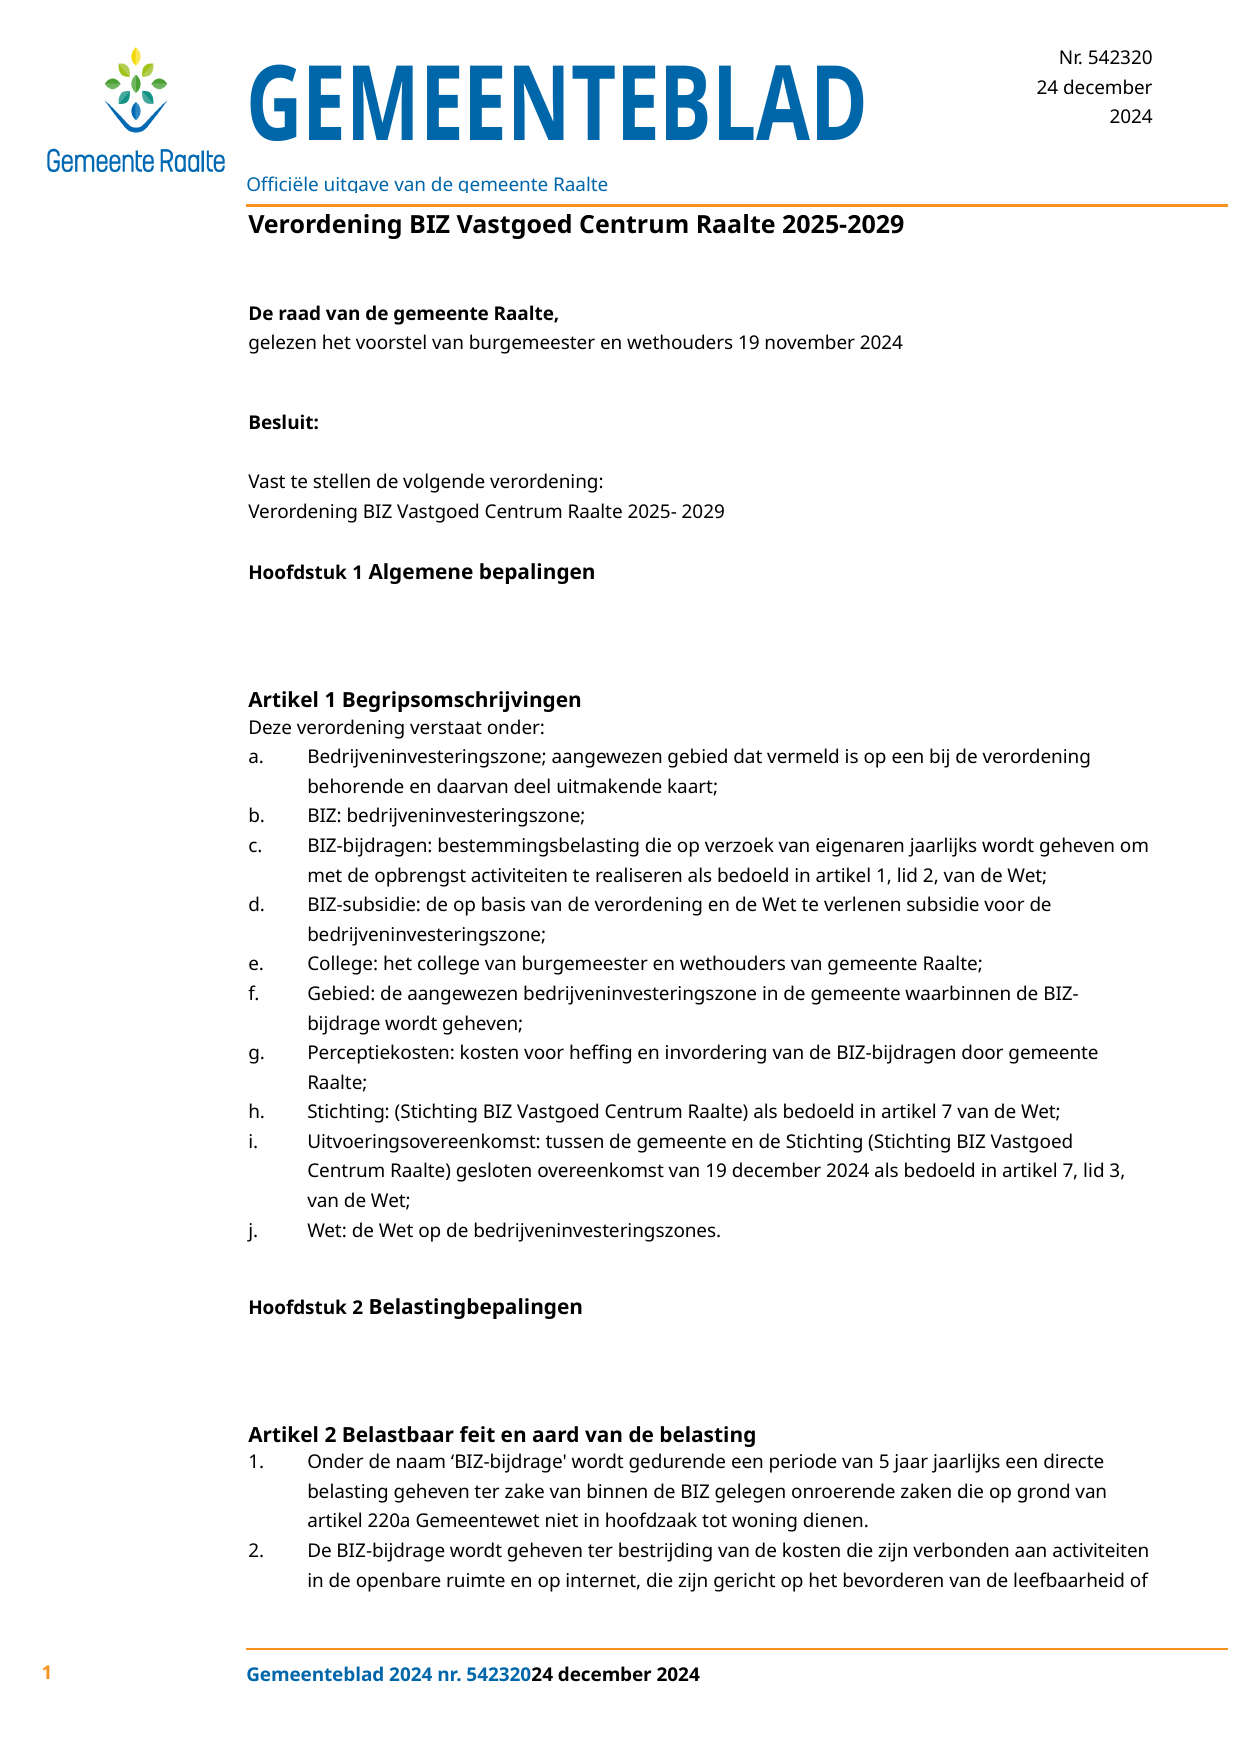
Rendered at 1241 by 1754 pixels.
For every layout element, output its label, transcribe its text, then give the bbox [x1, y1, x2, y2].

list BIZ-bijdragen: bestemmingsbelasting die op verzoek van eigenaren jaarlijks wordt geheven om met de opbrengst activiteiten te realiseren als bedoeld in artikel 1, lid 2, van de Wet; [248, 832, 1152, 887]
text Besluit: [248, 409, 1152, 435]
list College: het college van burgemeester en wethouders van gemeente Raalte; [248, 951, 1152, 976]
list BIZ: bedrijveninvesteringszone; [248, 803, 1152, 828]
list BIZ-subsidie: de op basis van de verordening en de Wet te verlenen subsidie voor de bedrijveninvesteringszone; [248, 891, 1152, 947]
list Wet: de Wet op de bedrijveninvesteringszones. [248, 1217, 1152, 1242]
list Onder de naam ‘BIZ-bijdrage' wordt gedurende een periode van 5 jaar jaarlijks een directe belasting geheven ter zake van binnen de BIZ gelegen onroerende zaken die op grond van artikel 220a Gemeentewet niet in hoofdzaak tot woning dienen. [248, 1448, 1152, 1533]
text Hoofdstuk 1 Algemene bepalingen [248, 557, 1152, 586]
picture [41, 47, 231, 172]
text Verordening BIZ Vastgoed Centrum Raalte 2025- 2029 [248, 498, 1152, 524]
list Stichting: (Stichting BIZ Vastgoed Centrum Raalte) als bedoeld in artikel 7 van de Wet; [248, 1098, 1152, 1124]
text Verordening BIZ Vastgoed Centrum Raalte 2025-2029 [248, 207, 1152, 241]
list De BIZ-bijdrage wordt geheven ter bestrijding van de kosten die zijn verbonden aan activiteiten in de openbare ruimte en op internet, die zijn gericht op het bevorderen van de leefbaarheid of [248, 1537, 1152, 1593]
text Artikel 2 Belastbaar feit en aard van de belasting [248, 1420, 1152, 1448]
text Artikel 1 Begripsomschrijvingen [248, 685, 1152, 714]
text De raad van de gemeente Raalte, [248, 300, 1152, 326]
list Gebied: de aangewezen bedrijveninvesteringszone in de gemeente waarbinnen de BIZ-bijdrage wordt geheven; [248, 980, 1152, 1035]
list Uitvoeringsovereenkomst: tussen de gemeente en de Stichting (Stichting BIZ Vastgoed Centrum Raalte) gesloten overeenkomst van 19 december 2024 als bedoeld in artikel 7, lid 3, van de Wet; [248, 1128, 1152, 1213]
text Hoofdstuk 2 Belastingbepalingen [248, 1292, 1152, 1320]
list Bedrijveninvesteringszone; aangewezen gebied dat vermeld is op een bij de verordening behorende en daarvan deel uitmakende kaart; [248, 743, 1152, 799]
text Deze verordening verstaat onder: [248, 714, 1152, 739]
list Perceptiekosten: kosten voor heffing en invordering van de BIZ-bijdragen door gemeente Raalte; [248, 1039, 1152, 1094]
text Vast te stellen de volgende verordening: [248, 468, 1152, 494]
text gelezen het voorstel van burgemeester en wethouders 19 november 2024 [248, 329, 1152, 355]
